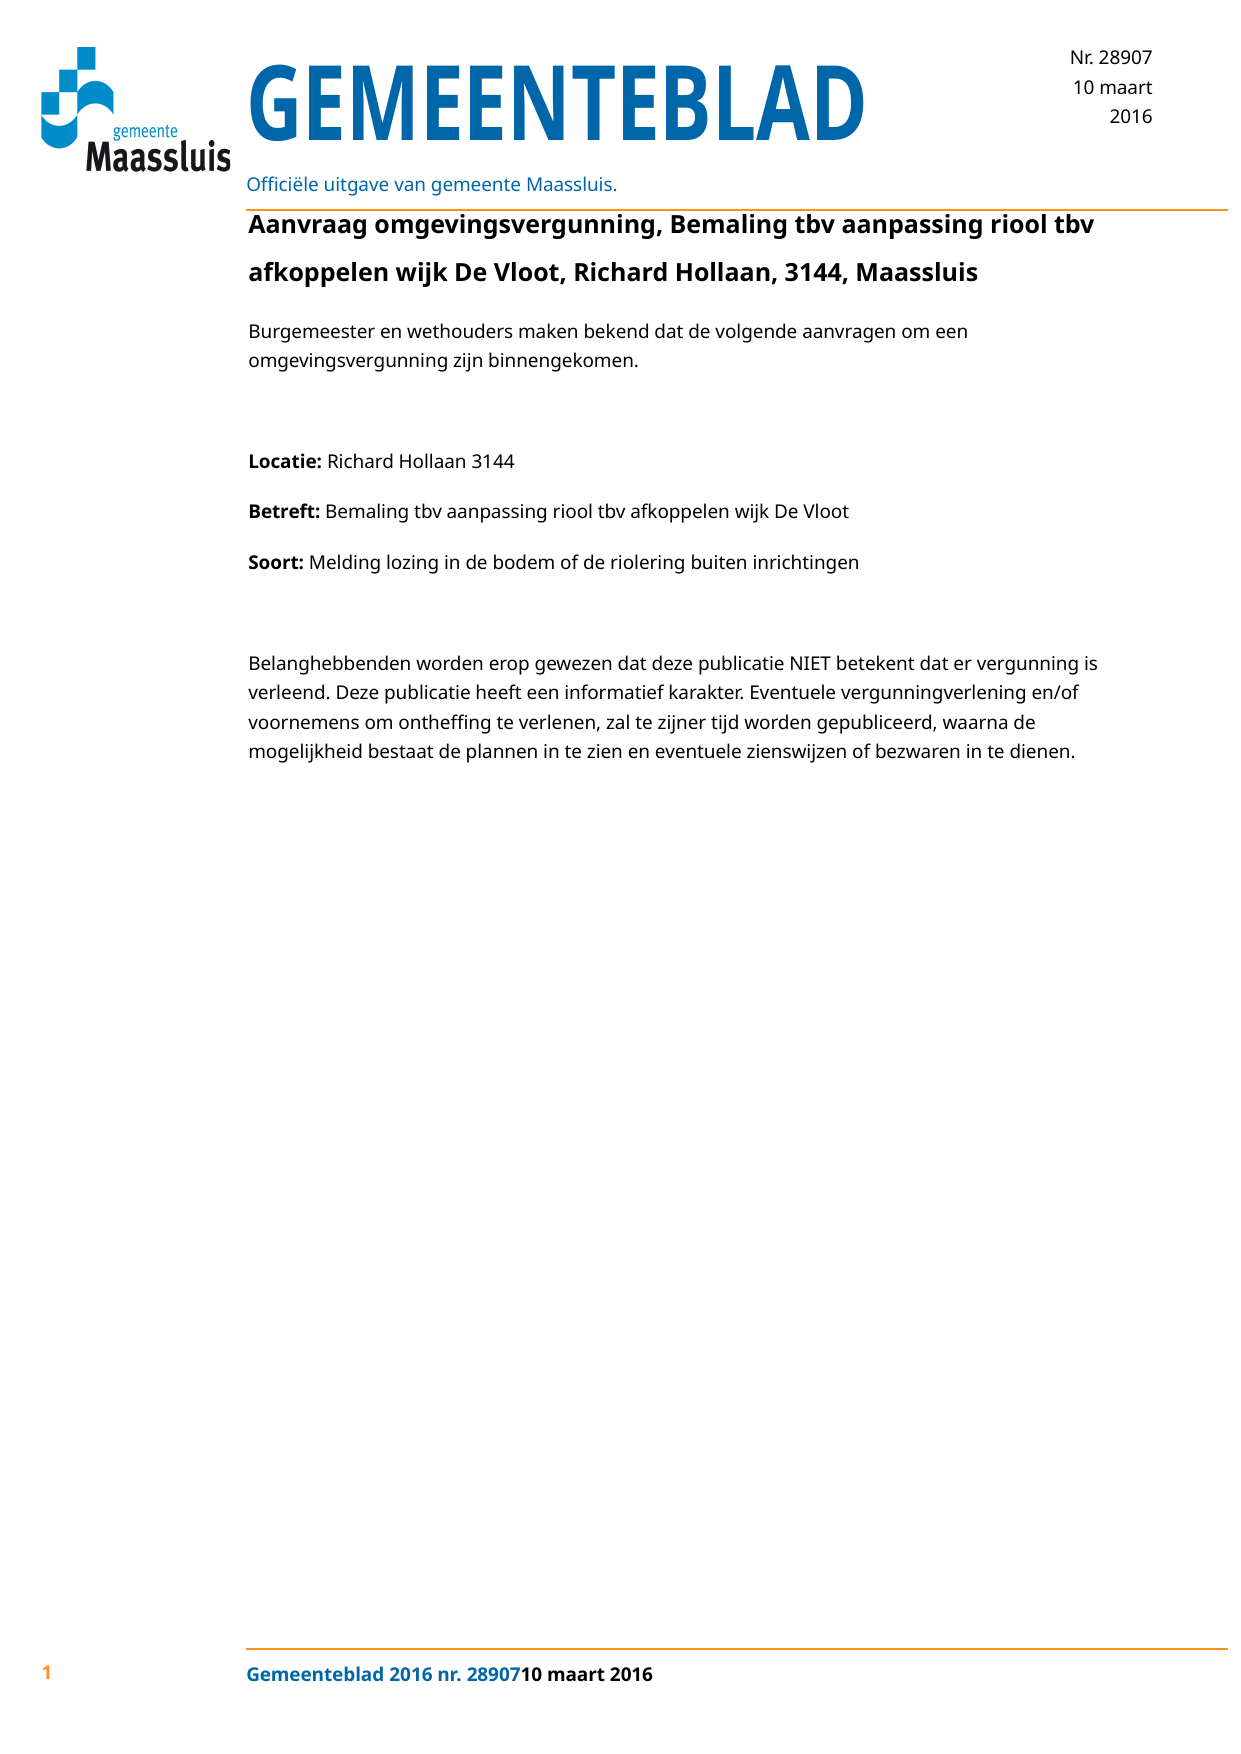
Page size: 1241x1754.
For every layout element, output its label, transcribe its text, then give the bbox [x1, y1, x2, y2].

text Soort: Melding lozing in de bodem of de riolering buiten inrichtingen [248, 549, 1152, 575]
picture [41, 47, 77, 92]
picture [41, 47, 231, 172]
text Locatie: Richard Hollaan 3144 [248, 448, 1152, 474]
text Aanvraag omgevingsvergunning, Bemaling tbv aanpassing riool tbv afkoppelen wijk De Vloot, Richard Hollaan, 3144, Maassluis [248, 211, 1152, 288]
text Belanghebbenden worden erop gewezen dat deze publicatie NIET betekent dat er vergunning is verleend. Deze publicatie heeft een informatief karakter. Eventuele vergunningverlening en/of voornemens om ontheffing te verlenen, zal te zijner tijd worden gepubliceerd, waarna de mogelijkheid bestaat de plannen in te zien en eventuele zienswijzen of bezwaren in te dienen. [248, 650, 1152, 764]
text Betreft: Bemaling tbv aanpassing riool tbv afkoppelen wijk De Vloot [248, 499, 1152, 524]
text Burgemeester en wethouders maken bekend dat de volgende aanvragen om een omgevingsvergunning zijn binnengekomen. [248, 318, 1152, 373]
